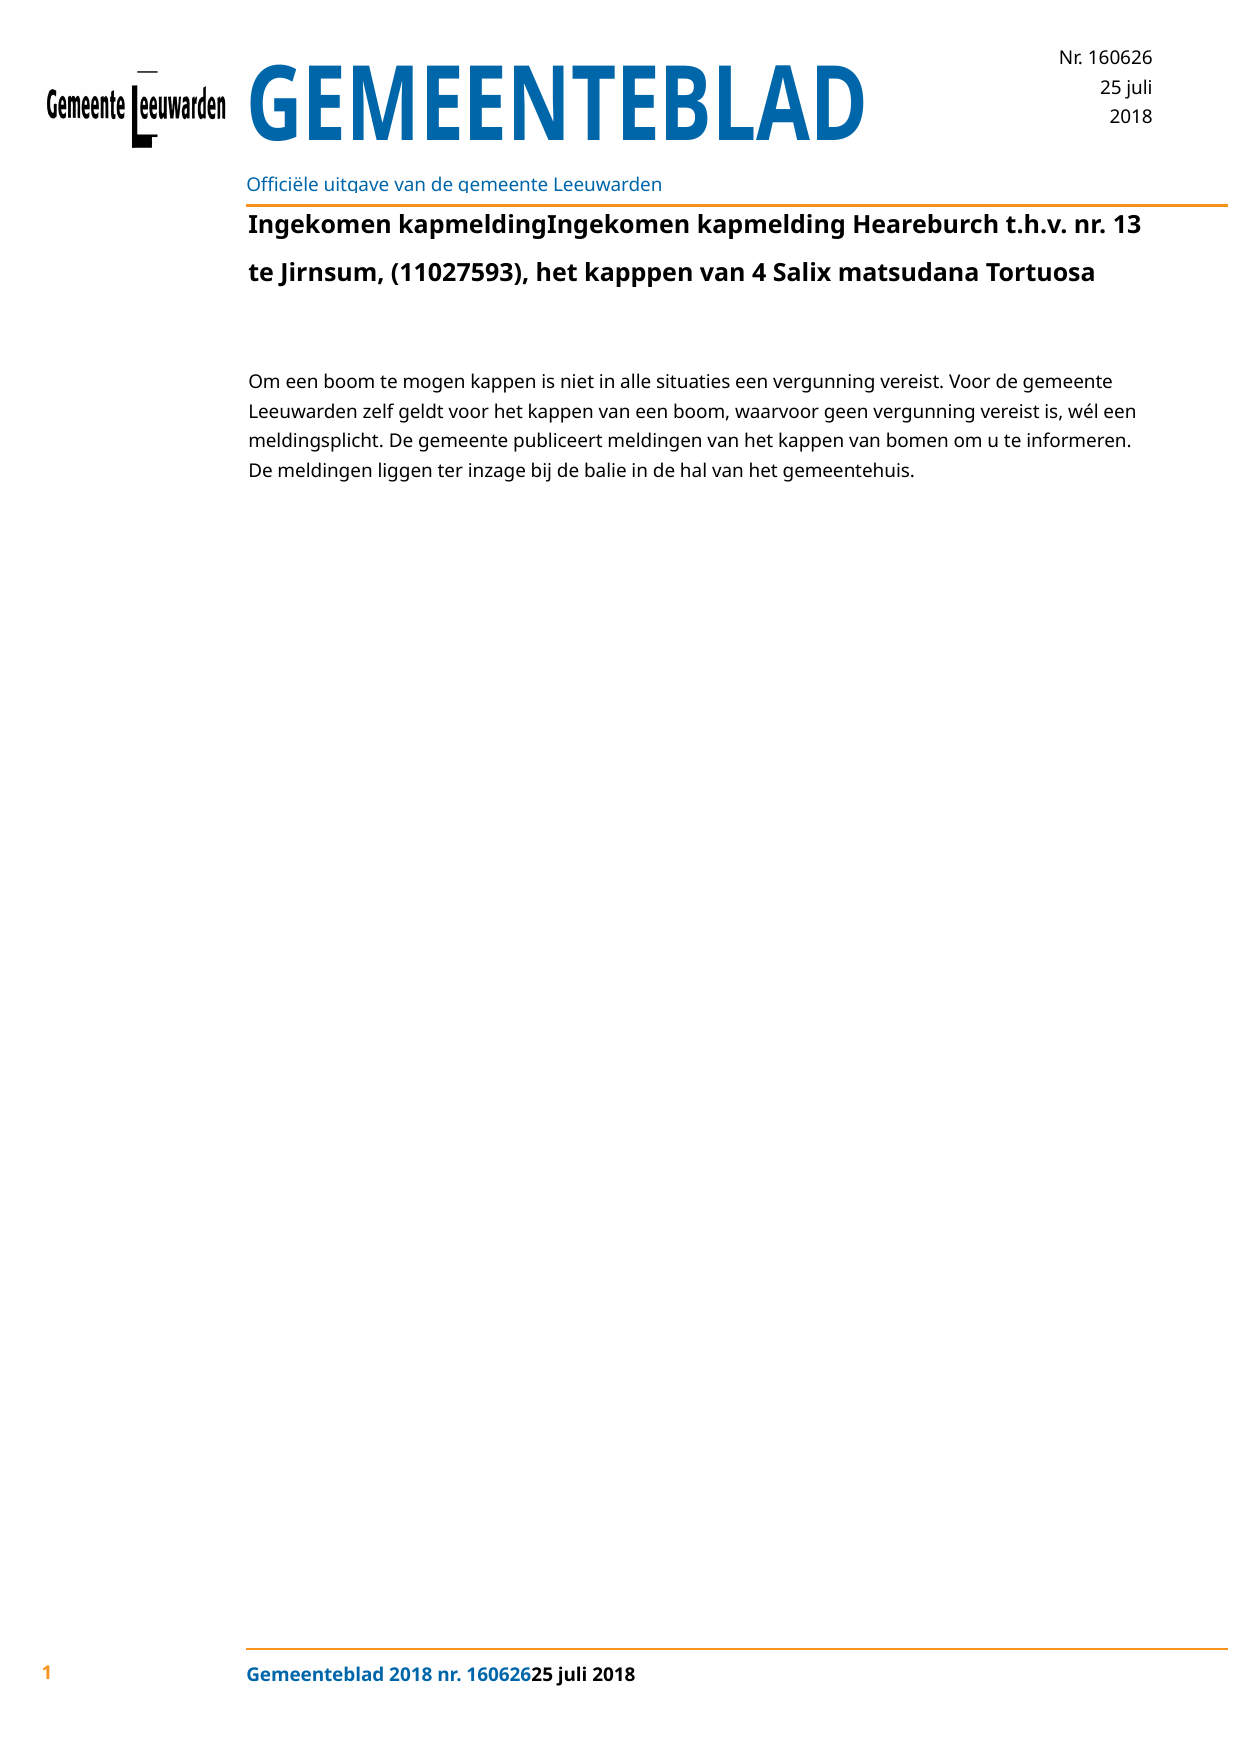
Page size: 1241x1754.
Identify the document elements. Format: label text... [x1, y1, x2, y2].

picture [41, 47, 231, 172]
text Ingekomen kapmeldingIngekomen kapmelding Heareburch t.h.v. nr. 13 te Jirnsum, (11027593), het kapppen van 4 Salix matsudana Tortuosa [248, 207, 1152, 288]
text Om een boom te mogen kappen is niet in alle situaties een vergunning vereist. Voor de gemeente Leeuwarden zelf geldt voor het kappen van een boom, waarvoor geen vergunning vereist is, wél een meldingsplicht. De gemeente publiceert meldingen van het kappen van bomen om u te informeren. De meldingen liggen ter inzage bij de balie in de hal van het gemeentehuis. [248, 368, 1152, 483]
